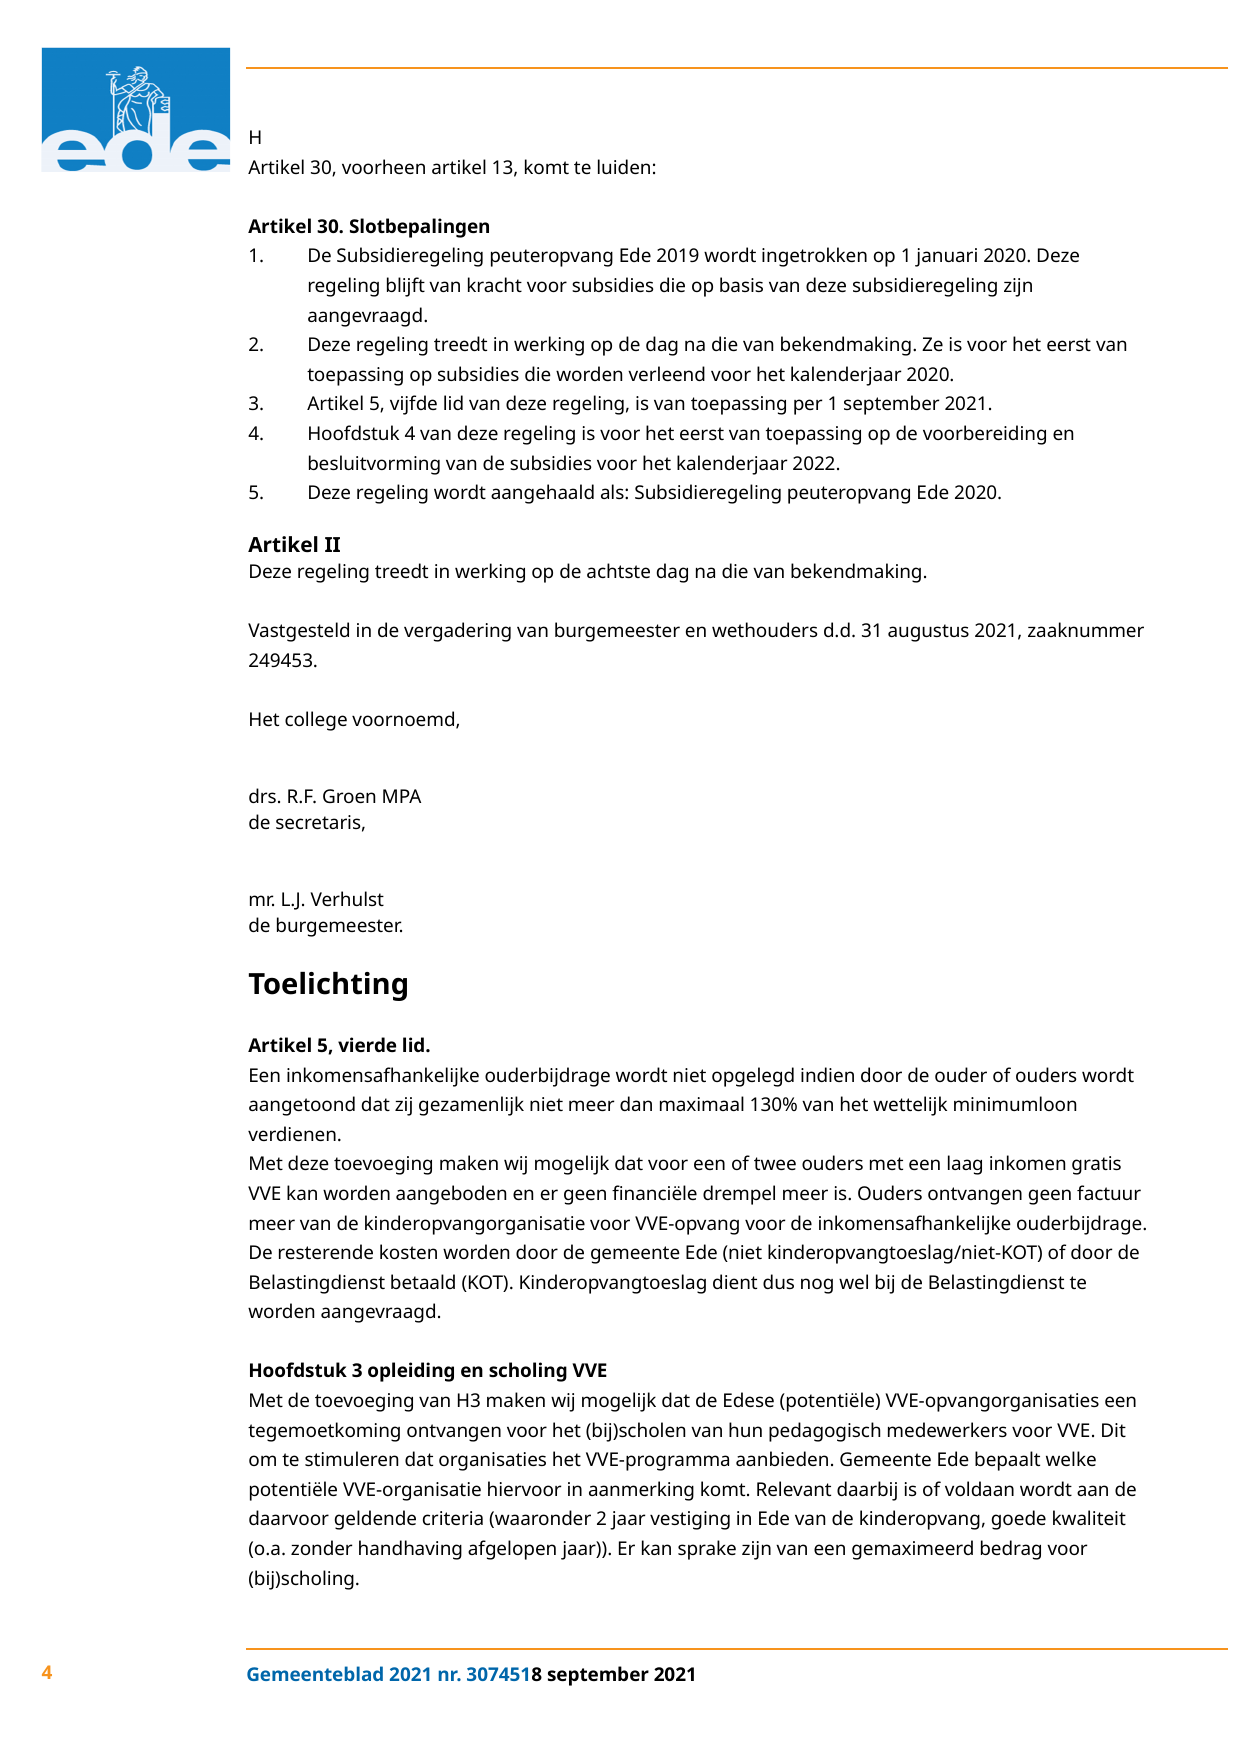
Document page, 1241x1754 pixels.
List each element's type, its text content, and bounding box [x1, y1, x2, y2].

text Hoofdstuk 3 opleiding en scholing VVE [248, 1358, 1152, 1383]
list De Subsidieregeling peuteropvang Ede 2019 wordt ingetrokken op 1 januari 2020. Deze regeling blijft van kracht voor subsidies die op basis van deze subsidieregeling zijn aangevraagd. [248, 243, 1152, 328]
text mr. L.J. Verhulst [248, 886, 1152, 912]
list Deze regeling treedt in werking op de dag na die van bekendmaking. Ze is voor het eerst van toepassing op subsidies die worden verleend voor het kalenderjaar 2020. [248, 331, 1152, 387]
text Met deze toevoeging maken wij mogelijk dat voor een of twee ouders met een laag inkomen gratis VVE kan worden aangeboden en er geen financiële drempel meer is. Ouders ontvangen geen factuur meer van de kinderopvangorganisatie voor VVE-opvang voor de inkomensafhankelijke ouderbijdrage. De resterende kosten worden door de gemeente Ede (niet kinderopvangtoeslag/niet-KOT) of door de Belastingdienst betaald (KOT). Kinderopvangtoeslag dient dus nog wel bij de Belastingdienst te worden aangevraagd. [248, 1151, 1152, 1324]
text Artikel 30, voorheen artikel 13, komt te luiden: [248, 154, 1152, 180]
text H [248, 124, 1152, 150]
text Artikel II [248, 530, 1152, 558]
text drs. R.F. Groen MPA [248, 783, 1152, 809]
picture [41, 47, 231, 172]
text Toelichting [248, 963, 1152, 1003]
text Deze regeling treedt in werking op de achtste dag na die van bekendmaking. [248, 558, 1152, 584]
text Het college voornoemd, [248, 706, 1152, 732]
text Met de toevoeging van H3 maken wij mogelijk dat de Edese (potentiële) VVE-opvangorganisaties een tegemoetkoming ontvangen voor het (bij)scholen van hun pedagogisch medewerkers voor VVE. Dit om te stimuleren dat organisaties het VVE-programma aanbieden. Gemeente Ede bepaalt welke potentiële VVE-organisatie hiervoor in aanmerking komt. Relevant daarbij is of voldaan wordt aan de daarvoor geldende criteria (waaronder 2 jaar vestiging in Ede van de kinderopvang, goede kwaliteit (o.a. zonder handhaving afgelopen jaar)). Er kan sprake zijn van een gemaximeerd bedrag voor (bij)scholing. [248, 1387, 1152, 1591]
list Deze regeling wordt aangehaald als: Subsidieregeling peuteropvang Ede 2020. [248, 479, 1152, 505]
text de secretaris, [248, 809, 1152, 835]
text de burgemeester. [248, 912, 1152, 938]
list Artikel 5, vijfde lid van deze regeling, is van toepassing per 1 september 2021. [248, 391, 1152, 416]
text Vastgesteld in de vergadering van burgemeester en wethouders d.d. 31 augustus 2021, zaaknummer 249453. [248, 617, 1152, 673]
text Een inkomensafhankelijke ouderbijdrage wordt niet opgelegd indien door de ouder of ouders wordt aangetoond dat zij gezamenlijk niet meer dan maximaal 130% van het wettelijk minimumloon verdienen. [248, 1062, 1152, 1147]
list Hoofdstuk 4 van deze regeling is voor het eerst van toepassing op de voorbereiding en besluitvorming van de subsidies voor het kalenderjaar 2022. [248, 420, 1152, 476]
text Artikel 30. Slotbepalingen [248, 213, 1152, 239]
text Artikel 5, vierde lid. [248, 1032, 1152, 1058]
